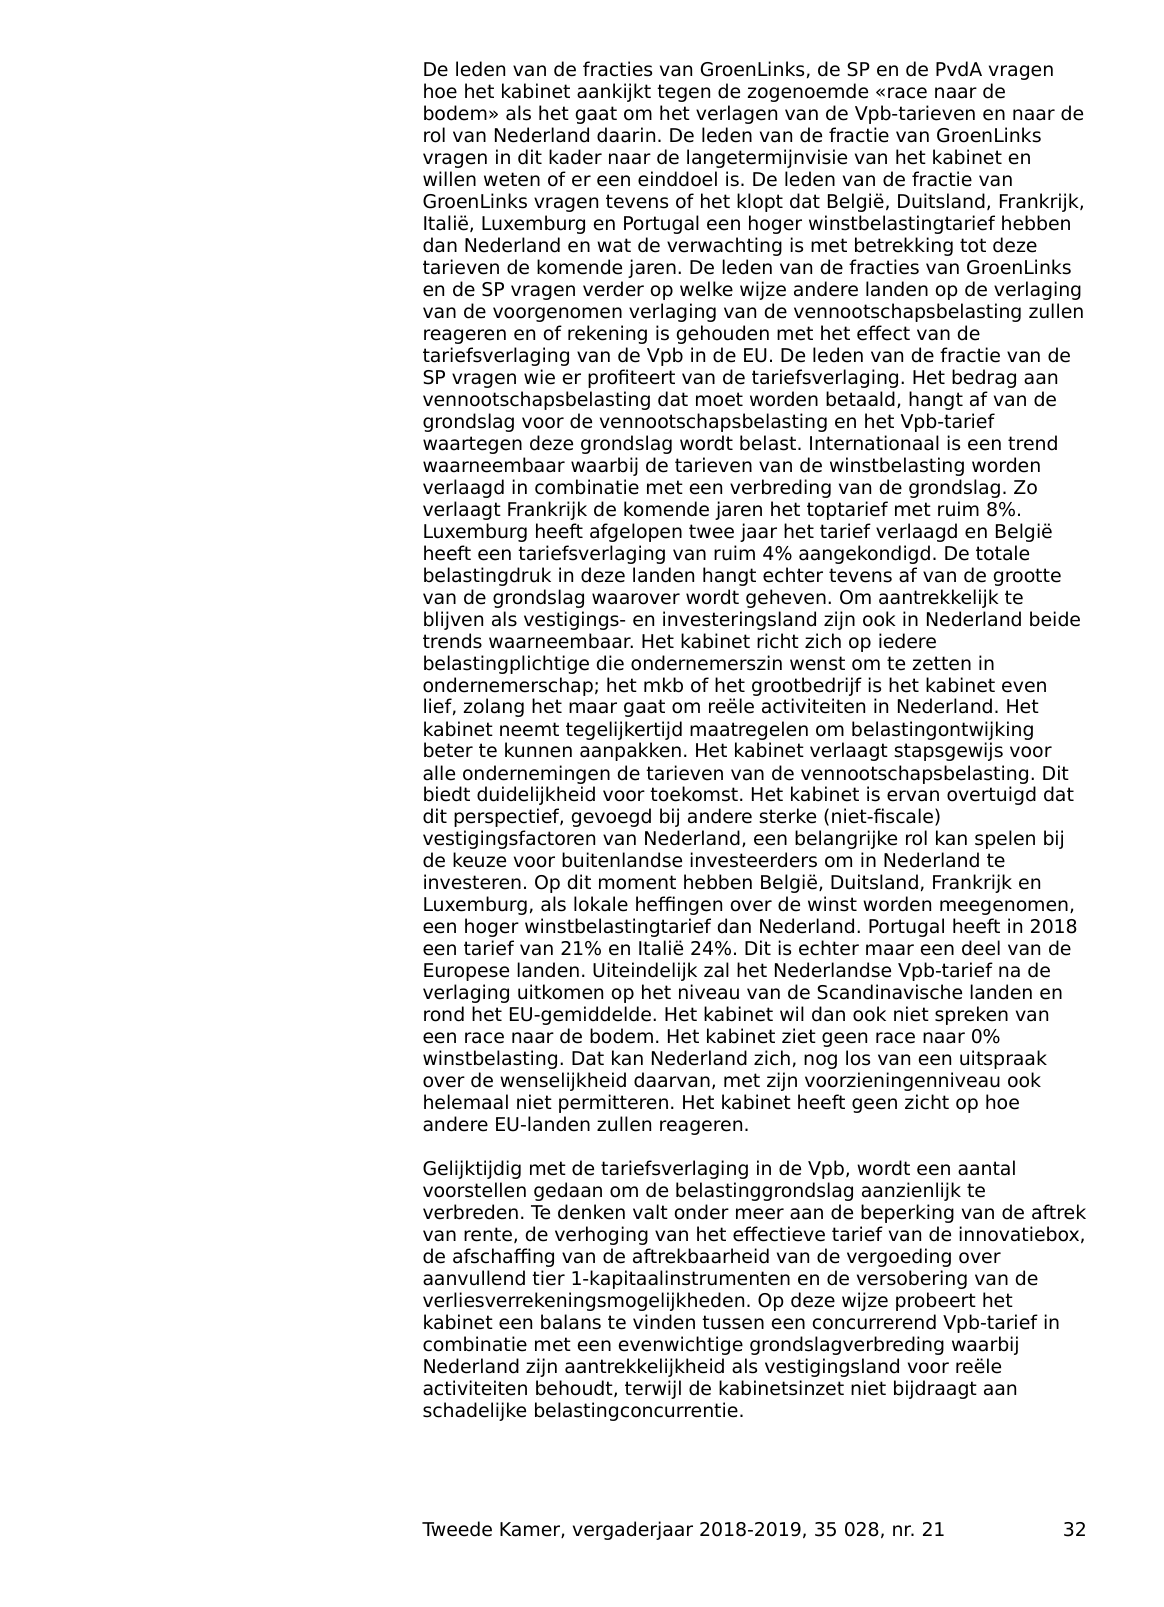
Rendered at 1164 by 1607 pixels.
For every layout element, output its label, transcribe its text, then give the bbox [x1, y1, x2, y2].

text Gelijktijdig met de tariefsverlaging in de Vpb, wordt een aantal voorstellen gedaan om de belastinggrondslag aanzienlijk te verbreden. Te denken valt onder meer aan de beperking van de aftrek van rente, de verhoging van het effectieve tarief van de innovatiebox, de afschaffing van de aftrekbaarheid van de vergoeding over aanvullend tier 1-kapitaalinstrumenten en de versobering van de verliesverrekeningsmogelijkheden. Op deze wijze probeert het kabinet een balans te vinden tussen een concurrerend Vpb-tarief in combinatie met een evenwichtige grondslagverbreding waarbij Nederland zijn aantrekkelijkheid als vestigingsland voor reële activiteiten behoudt, terwijl de kabinetsinzet niet bijdraagt aan schadelijke belastingconcurrentie. [422, 1158, 1087, 1422]
text De leden van de fracties van GroenLinks, de SP en de PvdA vragen hoe het kabinet aankijkt tegen de zogenoemde «race naar de bodem» als het gaat om het verlagen van de Vpb-tarieven en naar de rol van Nederland daarin. De leden van de fractie van GroenLinks vragen in dit kader naar de langetermijnvisie van het kabinet en willen weten of er een einddoel is. De leden van de fractie van GroenLinks vragen tevens of het klopt dat België, Duitsland, Frankrijk, Italië, Luxemburg en Portugal een hoger winstbelastingtarief hebben dan Nederland en wat de verwachting is met betrekking tot deze tarieven de komende jaren. De leden van de fracties van GroenLinks en de SP vragen verder op welke wijze andere landen op de verlaging van de voorgenomen verlaging van de vennootschapsbelasting zullen reageren en of rekening is gehouden met het effect van de tariefsverlaging van de Vpb in de EU. De leden van de fractie van de SP vragen wie er profiteert van de tariefsverlaging. Het bedrag aan vennootschapsbelasting dat moet worden betaald, hangt af van de grondslag voor de vennootschapsbelasting en het Vpb-tarief waartegen deze grondslag wordt belast. Internationaal is een trend waarneembaar waarbij de tarieven van de winstbelasting worden verlaagd in combinatie met een verbreding van de grondslag. Zo verlaagt Frankrijk de komende jaren het toptarief met ruim 8%. Luxemburg heeft afgelopen twee jaar het tarief verlaagd en België heeft een tariefsverlaging van ruim 4% aangekondigd. De totale belastingdruk in deze landen hangt echter tevens af van de grootte van de grondslag waarover wordt geheven. Om aantrekkelijk te blijven als vestigings- en investeringsland zijn ook in Nederland beide trends waarneembaar. Het kabinet richt zich op iedere belastingplichtige die ondernemerszin wenst om te zetten in ondernemerschap; het mkb of het grootbedrijf is het kabinet even lief, zolang het maar gaat om reële activiteiten in Nederland. Het kabinet neemt tegelijkertijd maatregelen om belastingontwijking beter te kunnen aanpakken. Het kabinet verlaagt stapsgewijs voor alle ondernemingen de tarieven van de vennootschapsbelasting. Dit biedt duidelijkheid voor toekomst. Het kabinet is ervan overtuigd dat dit perspectief, gevoegd bij andere sterke (niet-fiscale) vestigingsfactoren van Nederland, een belangrijke rol kan spelen bij de keuze voor buitenlandse investeerders om in Nederland te investeren. Op dit moment hebben België, Duitsland, Frankrijk en Luxemburg, als lokale heffingen over de winst worden meegenomen, een hoger winstbelastingtarief dan Nederland. Portugal heeft in 2018 een tarief van 21% en Italië 24%. Dit is echter maar een deel van de Europese landen. Uiteindelijk zal het Nederlandse Vpb-tarief na de verlaging uitkomen op het niveau van de Scandinavische landen en rond het EU-gemiddelde. Het kabinet wil dan ook niet spreken van een race naar de bodem. Het kabinet ziet geen race naar 0% winstbelasting. Dat kan Nederland zich, nog los van een uitspraak over de wenselijkheid daarvan, met zijn voorzieningenniveau ook helemaal niet permitteren. Het kabinet heeft geen zicht op hoe andere EU-landen zullen reageren. [422, 59, 1087, 1136]
